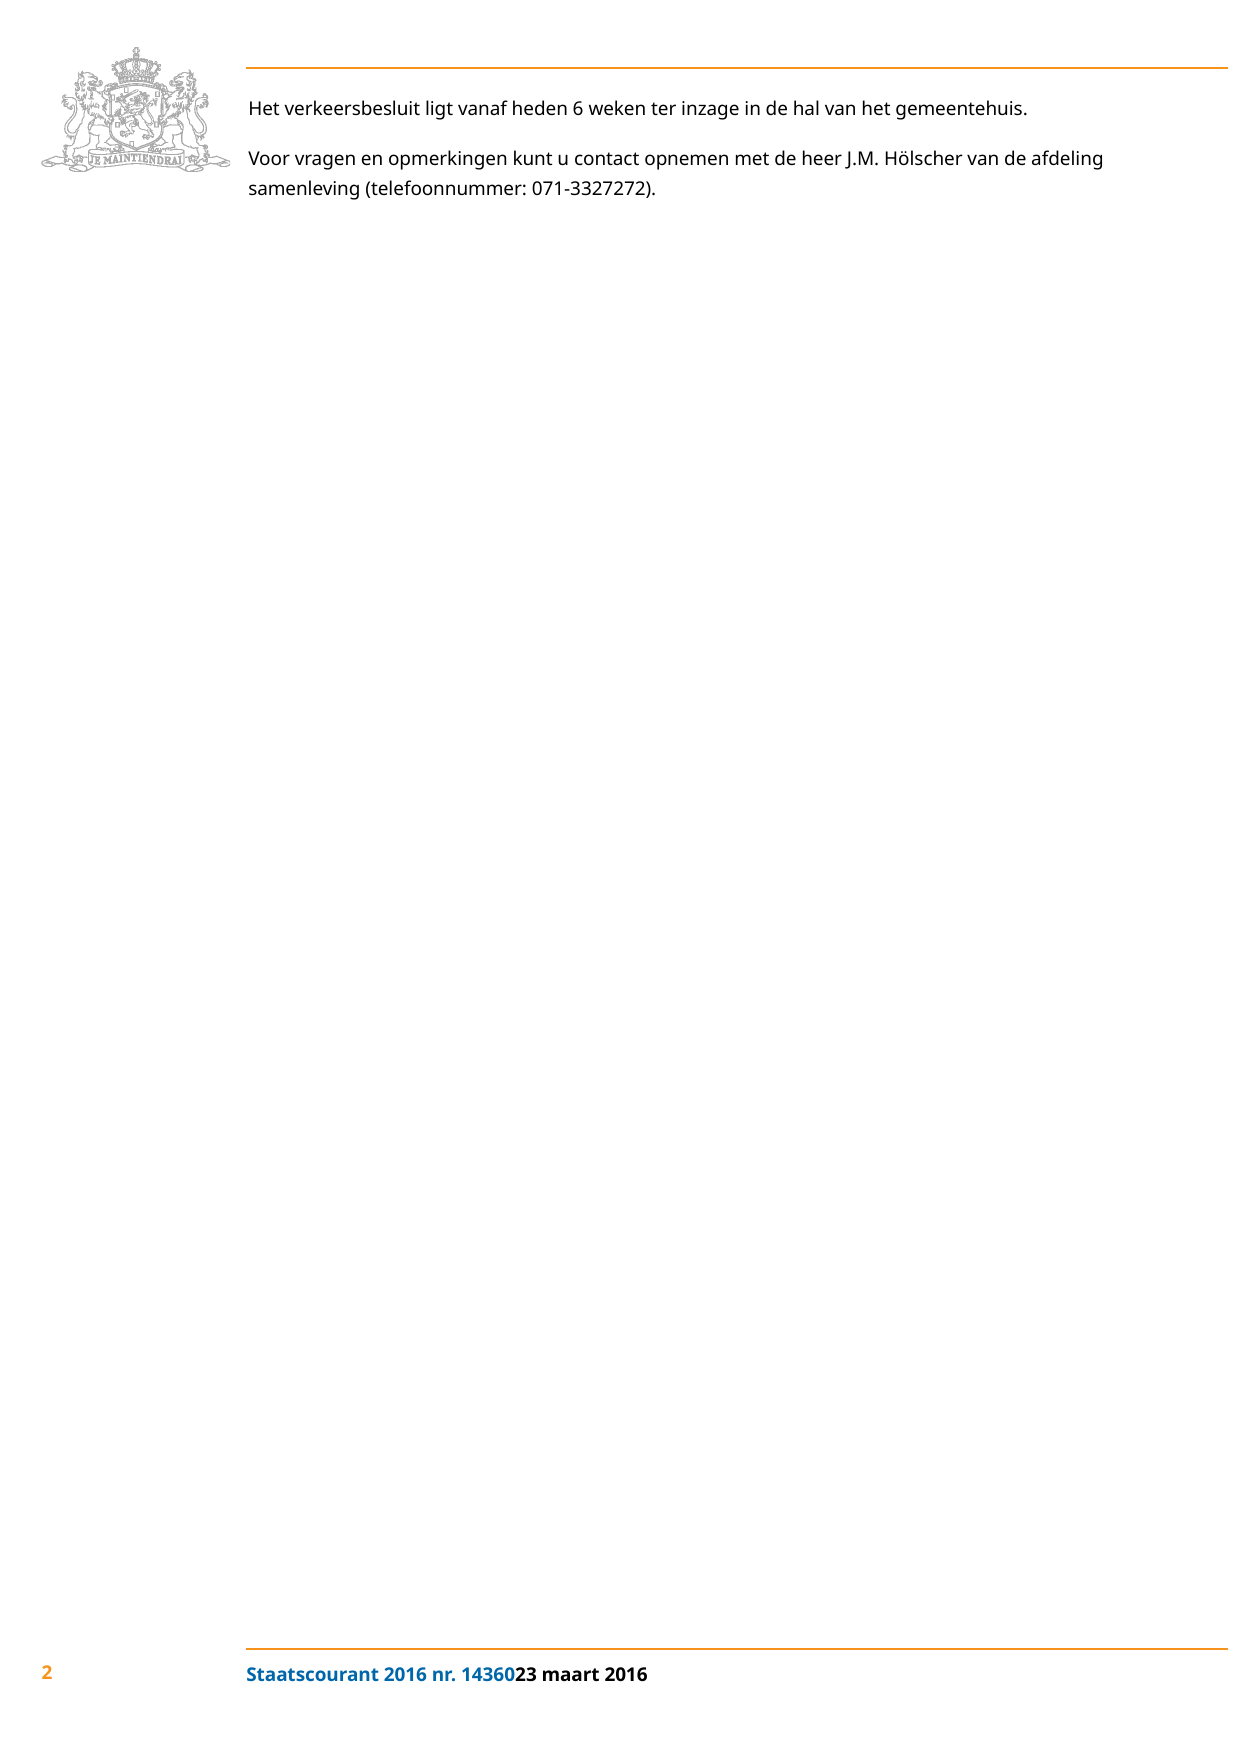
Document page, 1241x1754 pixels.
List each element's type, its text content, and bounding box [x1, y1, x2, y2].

text Voor vragen en opmerkingen kunt u contact opnemen met de heer J.M. Hölscher van de afdeling samenleving (telefoonnummer: 071-3327272). [248, 145, 1152, 201]
text Het verkeersbesluit ligt vanaf heden 6 weken ter inzage in de hal van het gemeentehuis. [248, 95, 1152, 121]
picture [41, 47, 231, 172]
